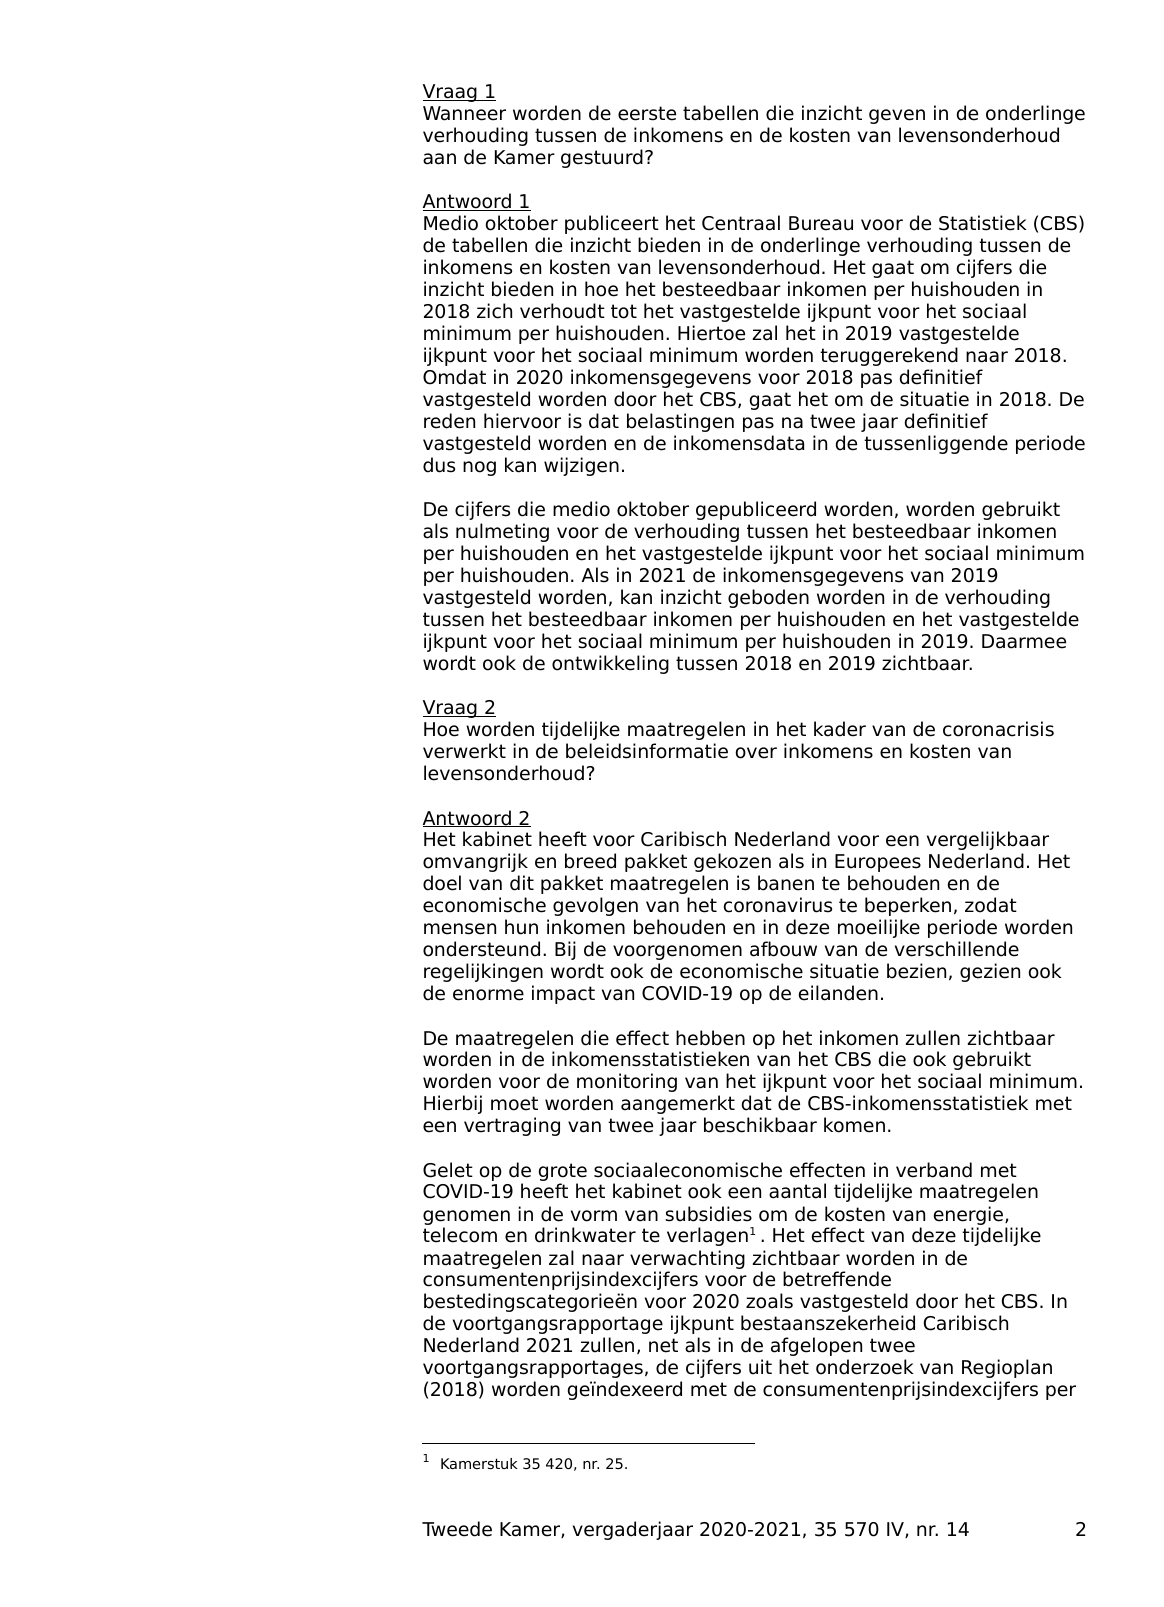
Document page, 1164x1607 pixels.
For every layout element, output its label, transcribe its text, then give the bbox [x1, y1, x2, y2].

text De maatregelen die effect hebben op het inkomen zullen zichtbaar worden in de inkomensstatistieken van het CBS die ook gebruikt worden voor de monitoring van het ijkpunt voor het sociaal minimum. Hierbij moet worden aangemerkt dat de CBS-inkomensstatistiek met een vertraging van twee jaar beschikbaar komen. [422, 1027, 1087, 1137]
subtitle Antwoord 1 [422, 191, 1087, 213]
text Gelet op de grote sociaaleconomische effecten in verband met COVID-19 heeft het kabinet ook een aantal tijdelijke maatregelen genomen in de vorm van subsidies om de kosten van energie, telecom en drinkwater te verlagen. Het effect van deze tijdelijke maatregelen zal naar verwachting zichtbaar worden in de consumentenprijsindexcijfers voor de betreffende bestedingscategorieën voor 2020 zoals vastgesteld door het CBS. In de voortgangsrapportage ijkpunt bestaanszekerheid Caribisch Nederland 2021 zullen, net als in de afgelopen twee voortgangsrapportages, de cijfers uit het onderzoek van Regioplan (2018) worden geïndexeerd met de consumentenprijsindexcijfers per [422, 1159, 1087, 1401]
text Het kabinet heeft voor Caribisch Nederland voor een vergelijkbaar omvangrijk en breed pakket gekozen als in Europees Nederland. Het doel van dit pakket maatregelen is banen te behouden en de economische gevolgen van het coronavirus te beperken, zodat mensen hun inkomen behouden en in deze moeilijke periode worden ondersteund. Bij de voorgenomen afbouw van de verschillende regelijkingen wordt ook de economische situatie bezien, gezien ook de enorme impact van COVID-19 op de eilanden. [422, 829, 1087, 1005]
text Kamerstuk 35 420, nr. 25. [422, 1452, 1087, 1474]
text Medio oktober publiceert het Centraal Bureau voor de Statistiek (CBS) de tabellen die inzicht bieden in de onderlinge verhouding tussen de inkomens en kosten van levensonderhoud. Het gaat om cijfers die inzicht bieden in hoe het besteedbaar inkomen per huishouden in 2018 zich verhoudt tot het vastgestelde ijkpunt voor het sociaal minimum per huishouden. Hiertoe zal het in 2019 vastgestelde ijkpunt voor het sociaal minimum worden teruggerekend naar 2018. Omdat in 2020 inkomensgegevens voor 2018 pas definitief vastgesteld worden door het CBS, gaat het om de situatie in 2018. De reden hiervoor is dat belastingen pas na twee jaar definitief vastgesteld worden en de inkomensdata in de tussenliggende periode dus nog kan wijzigen. [422, 213, 1087, 477]
text De cijfers die medio oktober gepubliceerd worden, worden gebruikt als nulmeting voor de verhouding tussen het besteedbaar inkomen per huishouden en het vastgestelde ijkpunt voor het sociaal minimum per huishouden. Als in 2021 de inkomensgegevens van 2019 vastgesteld worden, kan inzicht geboden worden in de verhouding tussen het besteedbaar inkomen per huishouden en het vastgestelde ijkpunt voor het sociaal minimum per huishouden in 2019. Daarmee wordt ook de ontwikkeling tussen 2018 en 2019 zichtbaar. [422, 499, 1087, 675]
subtitle Vraag 2 [422, 697, 1087, 719]
text Hoe worden tijdelijke maatregelen in het kader van de coronacrisis verwerkt in de beleidsinformatie over inkomens en kosten van levensonderhoud? [422, 719, 1087, 785]
text Wanneer worden de eerste tabellen die inzicht geven in de onderlinge verhouding tussen de inkomens en de kosten van levensonderhoud aan de Kamer gestuurd? [422, 103, 1087, 169]
subtitle Antwoord 2 [422, 807, 1087, 829]
subtitle Vraag 1 [422, 81, 1087, 103]
